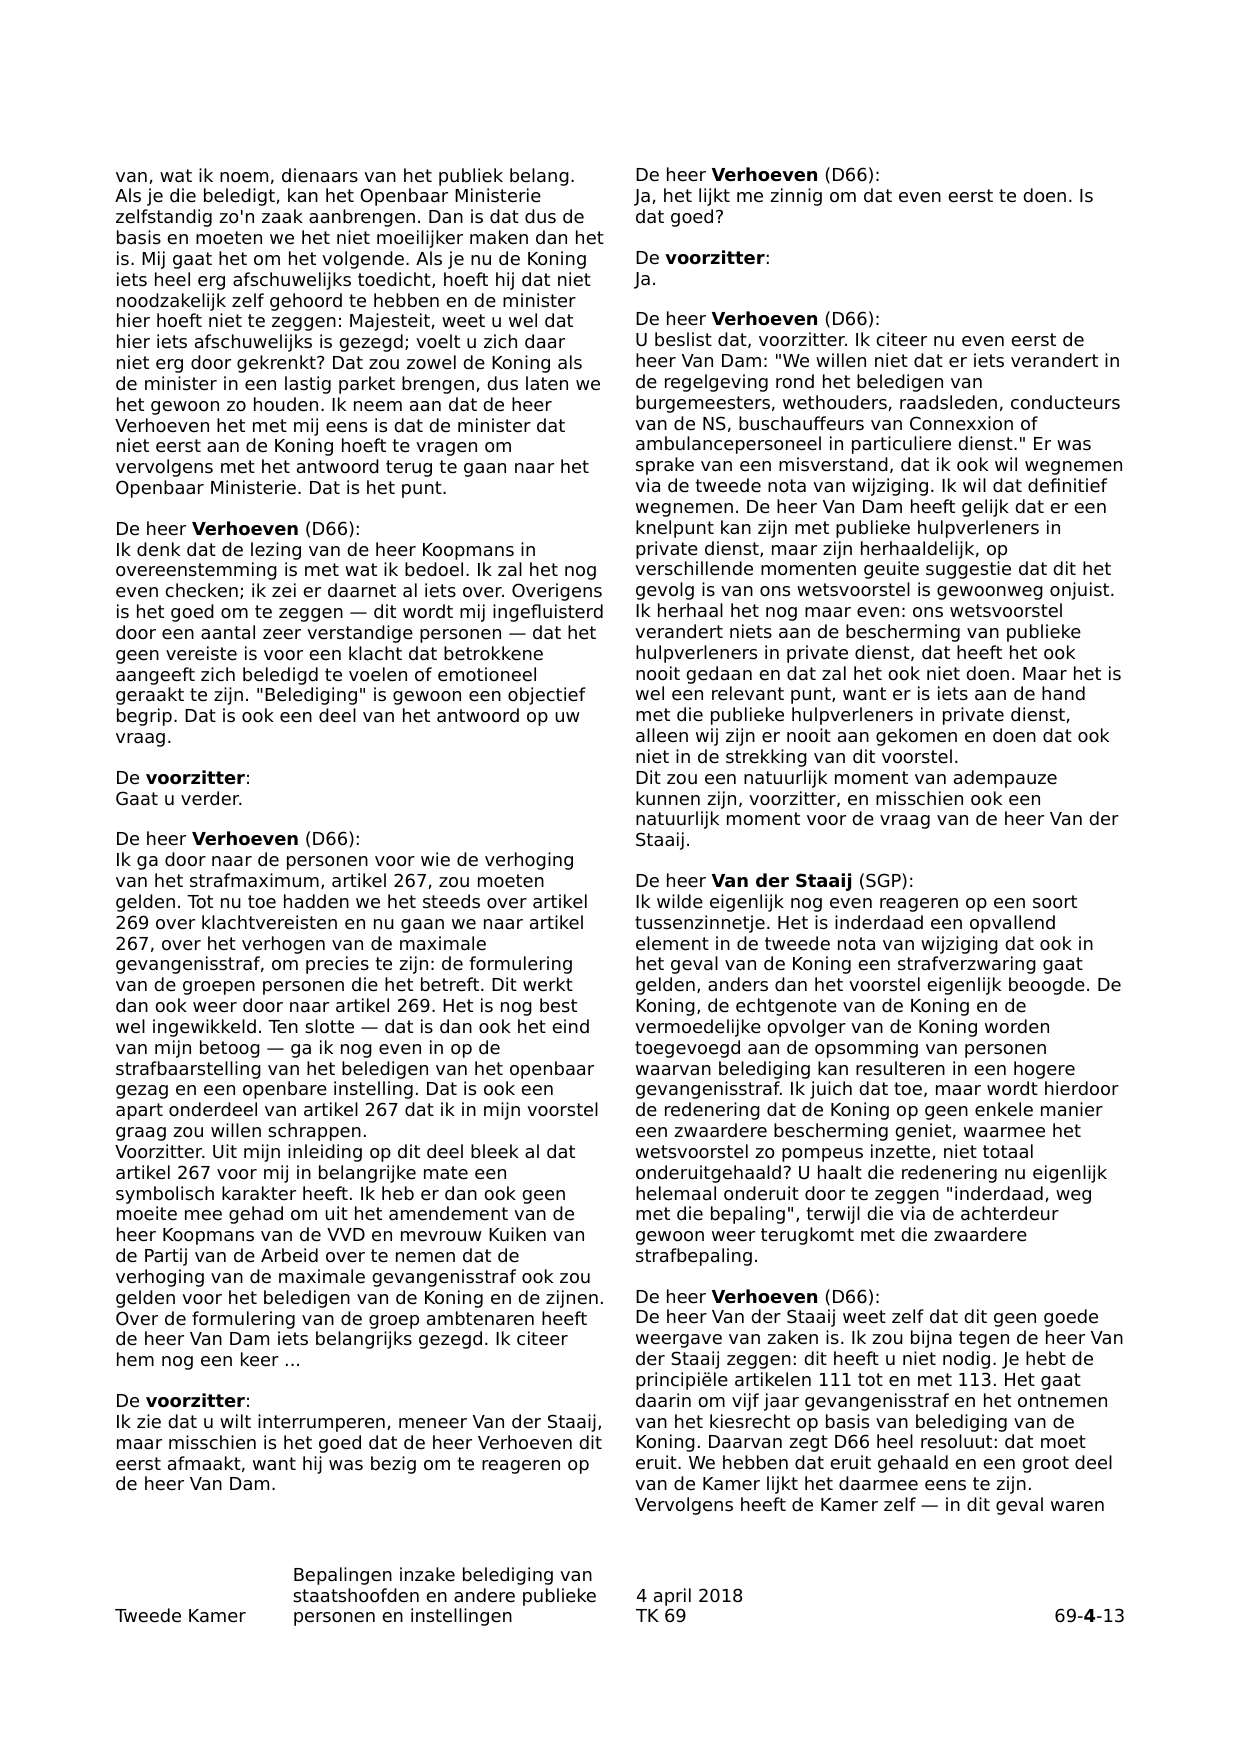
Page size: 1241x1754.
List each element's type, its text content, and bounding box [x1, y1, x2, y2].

text De heer Verhoeven (D66): [115, 519, 605, 539]
text van, wat ik noem, dienaars van het publiek belang. Als je die beledigt, kan het Openbaar Ministerie zelfstandig zo'n zaak aanbrengen. Dan is dat dus de basis en moeten we het niet moeilijker maken dan het is. Mij gaat het om het volgende. Als je nu de Koning iets heel erg afschuwelijks toedicht, hoeft hij dat niet noodzakelijk zelf gehoord te hebben en de minister hier hoeft niet te zeggen: Majesteit, weet u wel dat hier iets afschuwelijks is gezegd; voelt u zich daar niet erg door gekrenkt? Dat zou zowel de Koning als de minister in een lastig parket brengen, dus laten we het gewoon zo houden. Ik neem aan dat de heer Verhoeven het met mij eens is dat de minister dat niet eerst aan de Koning hoeft te vragen om vervolgens met het antwoord terug te gaan naar het Openbaar Ministerie. Dat is het punt. [115, 165, 605, 499]
text U beslist dat, voorzitter. Ik citeer nu even eerst de heer Van Dam: "We willen niet dat er iets verandert in de regelgeving rond het beledigen van burgemeesters, wethouders, raadsleden, conducteurs van de NS, buschauffeurs van Connexxion of ambulancepersoneel in particuliere dienst." Er was sprake van een misverstand, dat ik ook wil wegnemen via de tweede nota van wijziging. Ik wil dat definitief wegnemen. De heer Van Dam heeft gelijk dat er een knelpunt kan zijn met publieke hulpverleners in private dienst, maar zijn herhaaldelijk, op verschillende momenten geuite suggestie dat dit het gevolg is van ons wetsvoorstel is gewoonweg onjuist. Ik herhaal het nog maar even: ons wetsvoorstel verandert niets aan de bescherming van publieke hulpverleners in private dienst, dat heeft het ook nooit gedaan en dat zal het ook niet doen. Maar het is wel een relevant punt, want er is iets aan de hand met die publieke hulpverleners in private dienst, alleen wij zijn er nooit aan gekomen en doen dat ook niet in de strekking van dit voorstel. [635, 330, 1125, 767]
text De heer Van der Staaij weet zelf dat dit geen goede weergave van zaken is. Ik zou bijna tegen de heer Van der Staaij zeggen: dit heeft u niet nodig. Je hebt de principiële artikelen 111 tot en met 113. Het gaat daarin om vijf jaar gevangenisstraf en het ontnemen van het kiesrecht op basis van belediging van de Koning. Daarvan zegt D66 heel resoluut: dat moet eruit. We hebben dat eruit gehaald en een groot deel van de Kamer lijkt het daarmee eens te zijn. Vervolgens heeft de Kamer zelf — in dit geval waren [635, 1307, 1125, 1516]
text De voorzitter: [115, 1391, 605, 1412]
text De heer Verhoeven (D66): [115, 829, 605, 850]
text De heer Verhoeven (D66): [635, 165, 1125, 186]
text Over de formulering van de groep ambtenaren heeft de heer Van Dam iets belangrijks gezegd. Ik citeer hem nog een keer ... [115, 1308, 605, 1371]
text Ja, het lijkt me zinnig om dat even eerst te doen. Is dat goed? [635, 186, 1125, 228]
text De heer Verhoeven (D66): [635, 309, 1125, 330]
text Gaat u verder. [115, 788, 605, 809]
text De heer Van der Staaij (SGP): [635, 871, 1125, 892]
text Ik wilde eigenlijk nog even reageren op een soort tussenzinnetje. Het is inderdaad een opvallend element in de tweede nota van wijziging dat ook in het geval van de Koning een strafverzwaring gaat gelden, anders dan het voorstel eigenlijk beoogde. De Koning, de echtgenote van de Koning en de vermoedelijke opvolger van de Koning worden toegevoegd aan de opsomming van personen waarvan belediging kan resulteren in een hogere gevangenisstraf. Ik juich dat toe, maar wordt hierdoor de redenering dat de Koning op geen enkele manier een zwaardere bescherming geniet, waarmee het wetsvoorstel zo pompeus inzette, niet totaal onderuitgehaald? U haalt die redenering nu eigenlijk helemaal onderuit door te zeggen "inderdaad, weg met die bepaling", terwijl die via de achterdeur gewoon weer terugkomt met die zwaardere strafbepaling. [635, 892, 1125, 1267]
text Voorzitter. Uit mijn inleiding op dit deel bleek al dat artikel 267 voor mij in belangrijke mate een symbolisch karakter heeft. Ik heb er dan ook geen moeite mee gehad om uit het amendement van de heer Koopmans van de VVD en mevrouw Kuiken van de Partij van de Arbeid over te nemen dat de verhoging van de maximale gevangenisstraf ook zou gelden voor het beledigen van de Koning en de zijnen. [115, 1142, 605, 1308]
text Ik ga door naar de personen voor wie de verhoging van het strafmaximum, artikel 267, zou moeten gelden. Tot nu toe hadden we het steeds over artikel 269 over klachtvereisten en nu gaan we naar artikel 267, over het verhogen van de maximale gevangenisstraf, om precies te zijn: de formulering van de groepen personen die het betreft. Dit werkt dan ook weer door naar artikel 269. Het is nog best wel ingewikkeld. Ten slotte — dat is dan ook het eind van mijn betoog — ga ik nog even in op de strafbaarstelling van het beledigen van het openbaar gezag en een openbare instelling. Dat is ook een apart onderdeel van artikel 267 dat ik in mijn voorstel graag zou willen schrappen. [115, 850, 605, 1142]
text De heer Verhoeven (D66): [635, 1287, 1125, 1307]
text De voorzitter: [115, 768, 605, 788]
text Ja. [635, 268, 1125, 289]
text Ik denk dat de lezing van de heer Koopmans in overeenstemming is met wat ik bedoel. Ik zal het nog even checken; ik zei er daarnet al iets over. Overigens is het goed om te zeggen — dit wordt mij ingefluisterd door een aantal zeer verstandige personen — dat het geen vereiste is voor een klacht dat betrokkene aangeeft zich beledigd te voelen of emotioneel geraakt te zijn. "Belediging" is gewoon een objectief begrip. Dat is ook een deel van het antwoord op uw vraag. [115, 539, 605, 748]
text Dit zou een natuurlijk moment van adempauze kunnen zijn, voorzitter, en misschien ook een natuurlijk moment voor de vraag van de heer Van der Staaij. [635, 767, 1125, 851]
text De voorzitter: [635, 248, 1125, 268]
text Ik zie dat u wilt interrumperen, meneer Van der Staaij, maar misschien is het goed dat de heer Verhoeven dit eerst afmaakt, want hij was bezig om te reageren op de heer Van Dam. [115, 1412, 605, 1495]
